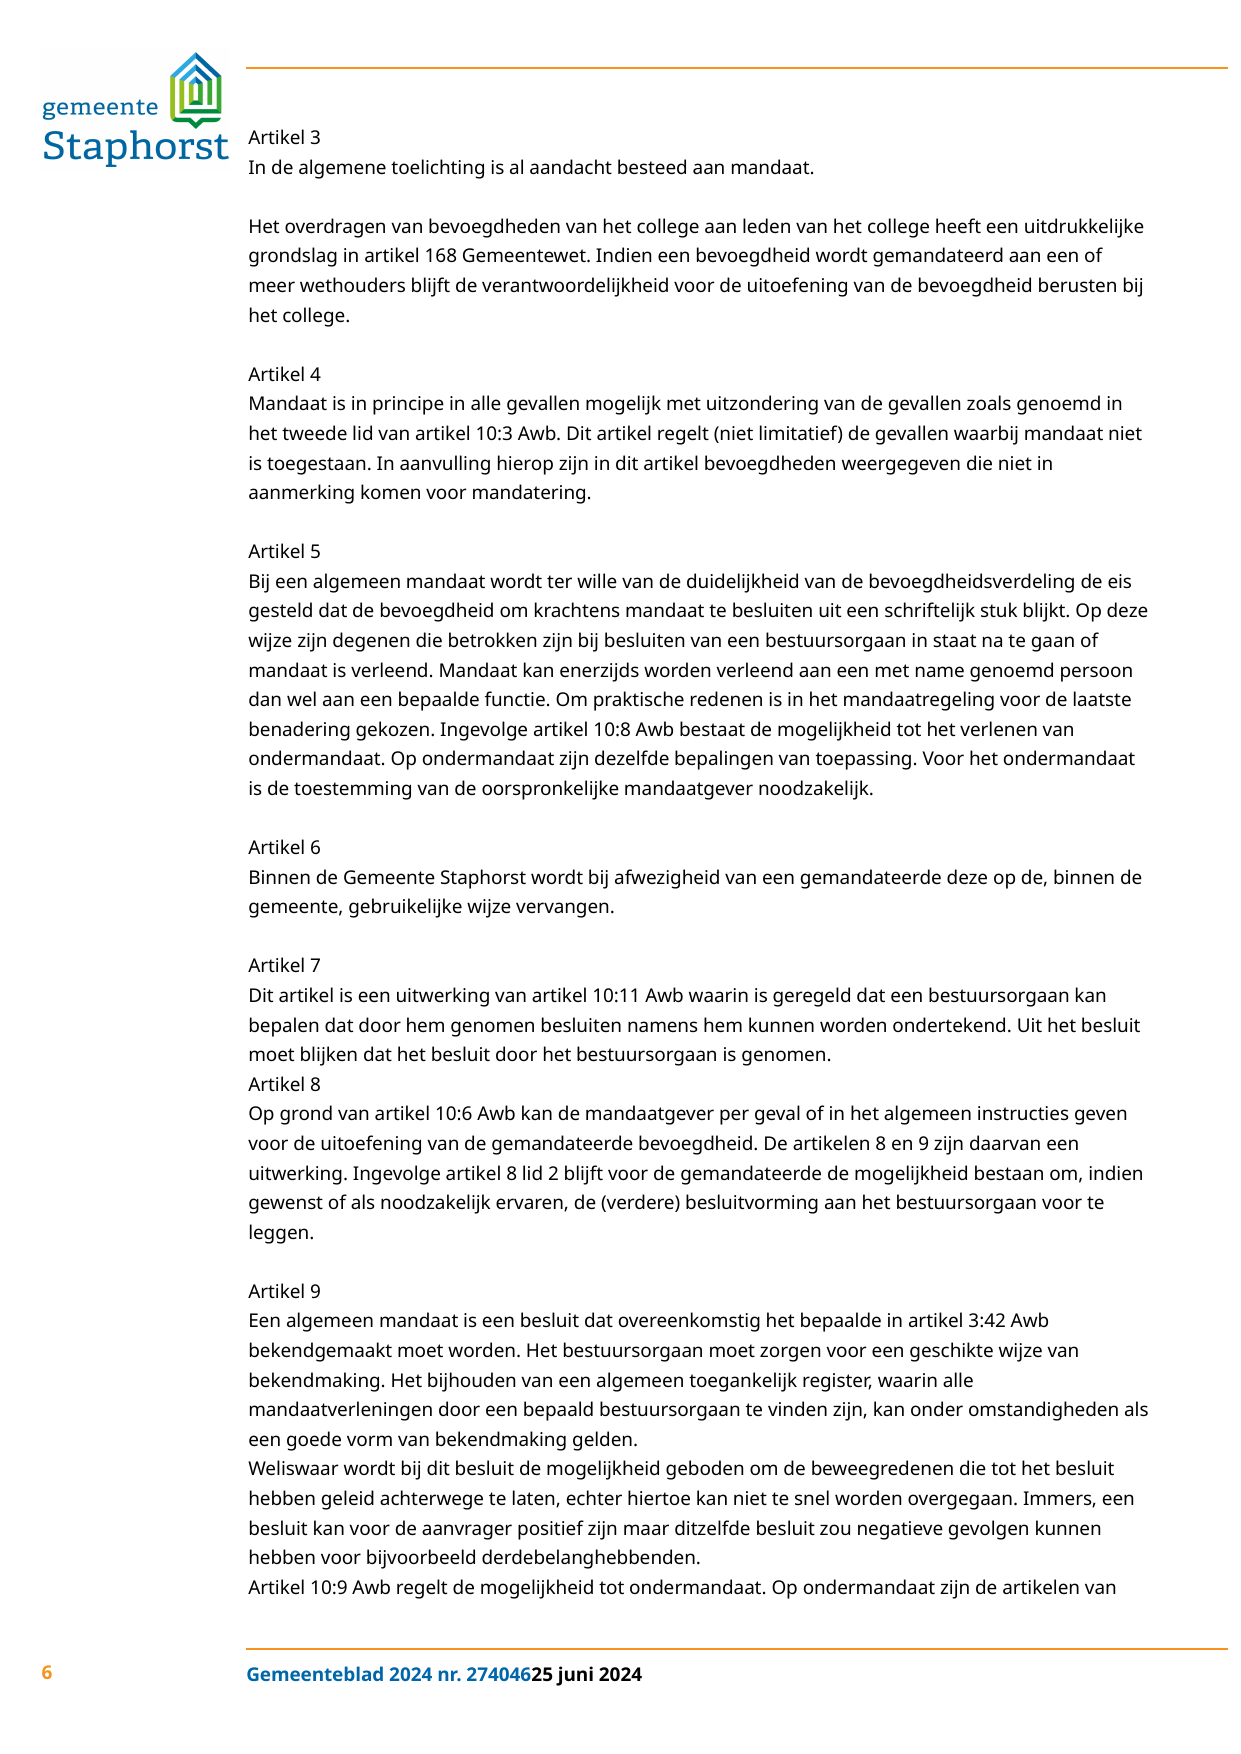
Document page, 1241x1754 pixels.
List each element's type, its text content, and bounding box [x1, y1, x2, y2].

text Bij een algemeen mandaat wordt ter wille van de duidelijkheid van de bevoegdheidsverdeling de eis gesteld dat de bevoegdheid om krachtens mandaat te besluiten uit een schriftelijk stuk blijkt. Op deze wijze zijn degenen die betrokken zijn bij besluiten van een bestuursorgaan in staat na te gaan of mandaat is verleend. Mandaat kan enerzijds worden verleend aan een met name genoemd persoon dan wel aan een bepaalde functie. Om praktische redenen is in het mandaatregeling voor de laatste benadering gekozen. Ingevolge artikel 10:8 Awb bestaat de mogelijkheid tot het verlenen van ondermandaat. Op ondermandaat zijn dezelfde bepalingen van toepassing. Voor het ondermandaat is de toestemming van de oorspronkelijke mandaatgever noodzakelijk. [248, 568, 1152, 801]
text Artikel 7 [248, 953, 1152, 978]
text Artikel 3 [248, 124, 1152, 150]
text Binnen de Gemeente Staphorst wordt bij afwezigheid van een gemandateerde deze op de, binnen de gemeente, gebruikelijke wijze vervangen. [248, 864, 1152, 919]
text In de algemene toelichting is al aandacht besteed aan mandaat. [248, 154, 1152, 180]
text Dit artikel is een uitwerking van artikel 10:11 Awb waarin is geregeld dat een bestuursorgaan kan bepalen dat door hem genomen besluiten namens hem kunnen worden ondertekend. Uit het besluit moet blijken dat het besluit door het bestuursorgaan is genomen. [248, 982, 1152, 1067]
text Artikel 8 [248, 1071, 1152, 1097]
text Artikel 4 [248, 361, 1152, 387]
text Mandaat is in principe in alle gevallen mogelijk met uitzondering van de gevallen zoals genoemd in het tweede lid van artikel 10:3 Awb. Dit artikel regelt (niet limitatief) de gevallen waarbij mandaat niet is toegestaan. In aanvulling hierop zijn in dit artikel bevoegdheden weergegeven die niet in aanmerking komen voor mandatering. [248, 391, 1152, 505]
text Weliswaar wordt bij dit besluit de mogelijkheid geboden om de beweegredenen die tot het besluit hebben geleid achterwege te laten, echter hiertoe kan niet te snel worden overgegaan. Immers, een besluit kan voor de aanvrager positief zijn maar ditzelfde besluit zou negatieve gevolgen kunnen hebben voor bijvoorbeeld derdebelanghebbenden. [248, 1456, 1152, 1570]
text Een algemeen mandaat is een besluit dat overeenkomstig het bepaalde in artikel 3:42 Awb bekendgemaakt moet worden. Het bestuursorgaan moet zorgen voor een geschikte wijze van bekendmaking. Het bijhouden van een algemeen toegankelijk register, waarin alle mandaatverleningen door een bepaald bestuursorgaan te vinden zijn, kan onder omstandigheden als een goede vorm van bekendmaking gelden. [248, 1308, 1152, 1452]
text Het overdragen van bevoegdheden van het college aan leden van het college heeft een uitdrukkelijke grondslag in artikel 168 Gemeentewet. Indien een bevoegdheid wordt gemandateerd aan een of meer wethouders blijft de verantwoordelijkheid voor de uitoefening van de bevoegdheid berusten bij het college. [248, 213, 1152, 328]
text Artikel 10:9 Awb regelt de mogelijkheid tot ondermandaat. Op ondermandaat zijn de artikelen van [248, 1574, 1152, 1600]
text Artikel 6 [248, 834, 1152, 860]
picture [41, 47, 231, 172]
text Op grond van artikel 10:6 Awb kan de mandaatgever per geval of in het algemeen instructies geven voor de uitoefening van de gemandateerde bevoegdheid. De artikelen 8 en 9 zijn daarvan een uitwerking. Ingevolge artikel 8 lid 2 blijft voor de gemandateerde de mogelijkheid bestaan om, indien gewenst of als noodzakelijk ervaren, de (verdere) besluitvorming aan het bestuursorgaan voor te leggen. [248, 1101, 1152, 1245]
text Artikel 5 [248, 538, 1152, 564]
text Artikel 9 [248, 1278, 1152, 1304]
